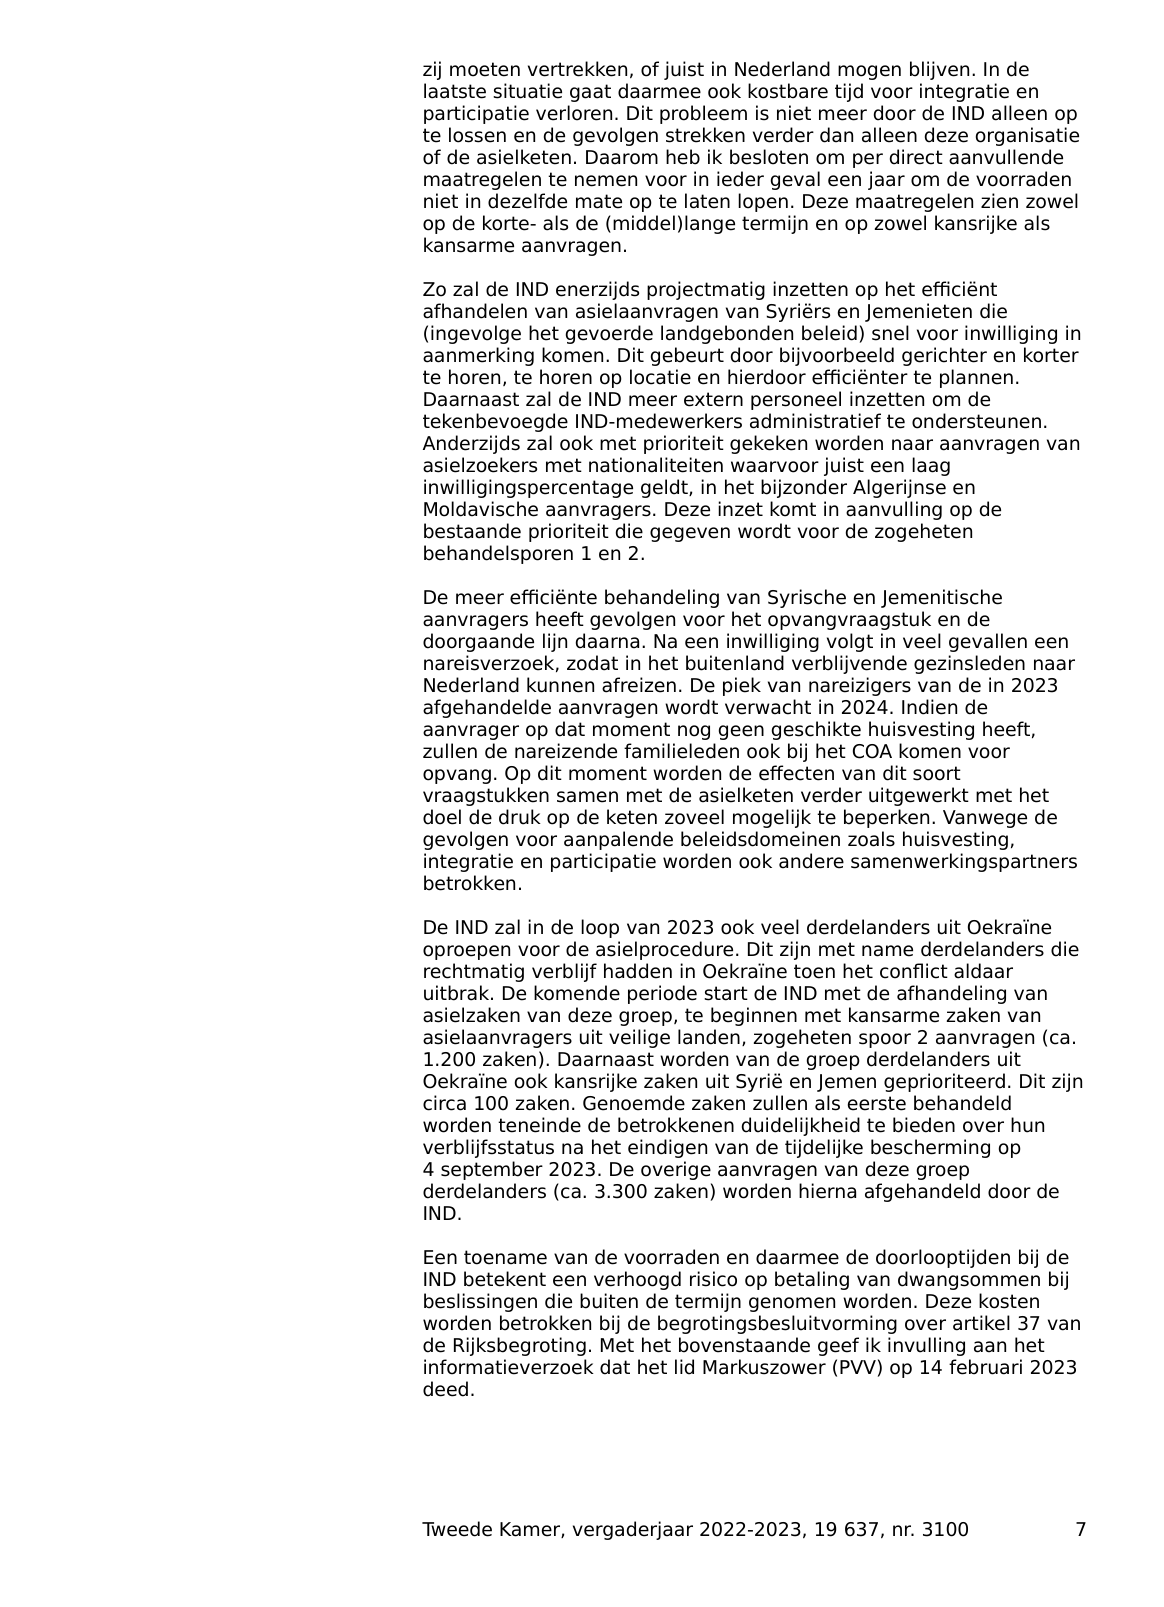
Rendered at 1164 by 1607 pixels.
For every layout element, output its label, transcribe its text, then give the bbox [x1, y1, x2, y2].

text Anderzijds zal ook met prioriteit gekeken worden naar aanvragen van asielzoekers met nationaliteiten waarvoor juist een laag inwilligingspercentage geldt, in het bijzonder Algerijnse en Moldavische aanvragers. Deze inzet komt in aanvulling op de bestaande prioriteit die gegeven wordt voor de zogeheten behandelsporen 1 en 2. [422, 433, 1087, 565]
text De meer efficiënte behandeling van Syrische en Jemenitische aanvragers heeft gevolgen voor het opvangvraagstuk en de doorgaande lijn daarna. Na een inwilliging volgt in veel gevallen een nareisverzoek, zodat in het buitenland verblijvende gezinsleden naar Nederland kunnen afreizen. De piek van nareizigers van de in 2023 afgehandelde aanvragen wordt verwacht in 2024. Indien de aanvrager op dat moment nog geen geschikte huisvesting heeft, zullen de nareizende familieleden ook bij het COA komen voor opvang. Op dit moment worden de effecten van dit soort vraagstukken samen met de asielketen verder uitgewerkt met het doel de druk op de keten zoveel mogelijk te beperken. Vanwege de gevolgen voor aanpalende beleidsdomeinen zoals huisvesting, integratie en participatie worden ook andere samenwerkingspartners betrokken. [422, 587, 1087, 895]
text zij moeten vertrekken, of juist in Nederland mogen blijven. In de laatste situatie gaat daarmee ook kostbare tijd voor integratie en participatie verloren. Dit probleem is niet meer door de IND alleen op te lossen en de gevolgen strekken verder dan alleen deze organisatie of de asielketen. Daarom heb ik besloten om per direct aanvullende maatregelen te nemen voor in ieder geval een jaar om de voorraden niet in dezelfde mate op te laten lopen. Deze maatregelen zien zowel op de korte- als de (middel)lange termijn en op zowel kansrijke als kansarme aanvragen. [422, 59, 1087, 257]
text Een toename van de voorraden en daarmee de doorlooptijden bij de IND betekent een verhoogd risico op betaling van dwangsommen bij beslissingen die buiten de termijn genomen worden. Deze kosten worden betrokken bij de begrotingsbesluitvorming over artikel 37 van de Rijksbegroting. Met het bovenstaande geef ik invulling aan het informatieverzoek dat het lid Markuszower (PVV) op 14 februari 2023 deed. [422, 1247, 1087, 1401]
text Zo zal de IND enerzijds projectmatig inzetten op het efficiënt afhandelen van asielaanvragen van Syriërs en Jemenieten die (ingevolge het gevoerde landgebonden beleid) snel voor inwilliging in aanmerking komen. Dit gebeurt door bijvoorbeeld gerichter en korter te horen, te horen op locatie en hierdoor efficiënter te plannen. Daarnaast zal de IND meer extern personeel inzetten om de tekenbevoegde IND-medewerkers administratief te ondersteunen. [422, 279, 1087, 433]
text De IND zal in de loop van 2023 ook veel derdelanders uit Oekraïne oproepen voor de asielprocedure. Dit zijn met name derdelanders die rechtmatig verblijf hadden in Oekraïne toen het conflict aldaar uitbrak. De komende periode start de IND met de afhandeling van asielzaken van deze groep, te beginnen met kansarme zaken van asielaanvragers uit veilige landen, zogeheten spoor 2 aanvragen (ca. 1.200 zaken). Daarnaast worden van de groep derdelanders uit Oekraïne ook kansrijke zaken uit Syrië en Jemen geprioriteerd. Dit zijn circa 100 zaken. Genoemde zaken zullen als eerste behandeld worden teneinde de betrokkenen duidelijkheid te bieden over hun verblijfsstatus na het eindigen van de tijdelijke bescherming op 4 september 2023. De overige aanvragen van deze groep derdelanders (ca. 3.300 zaken) worden hierna afgehandeld door de IND. [422, 917, 1087, 1224]
